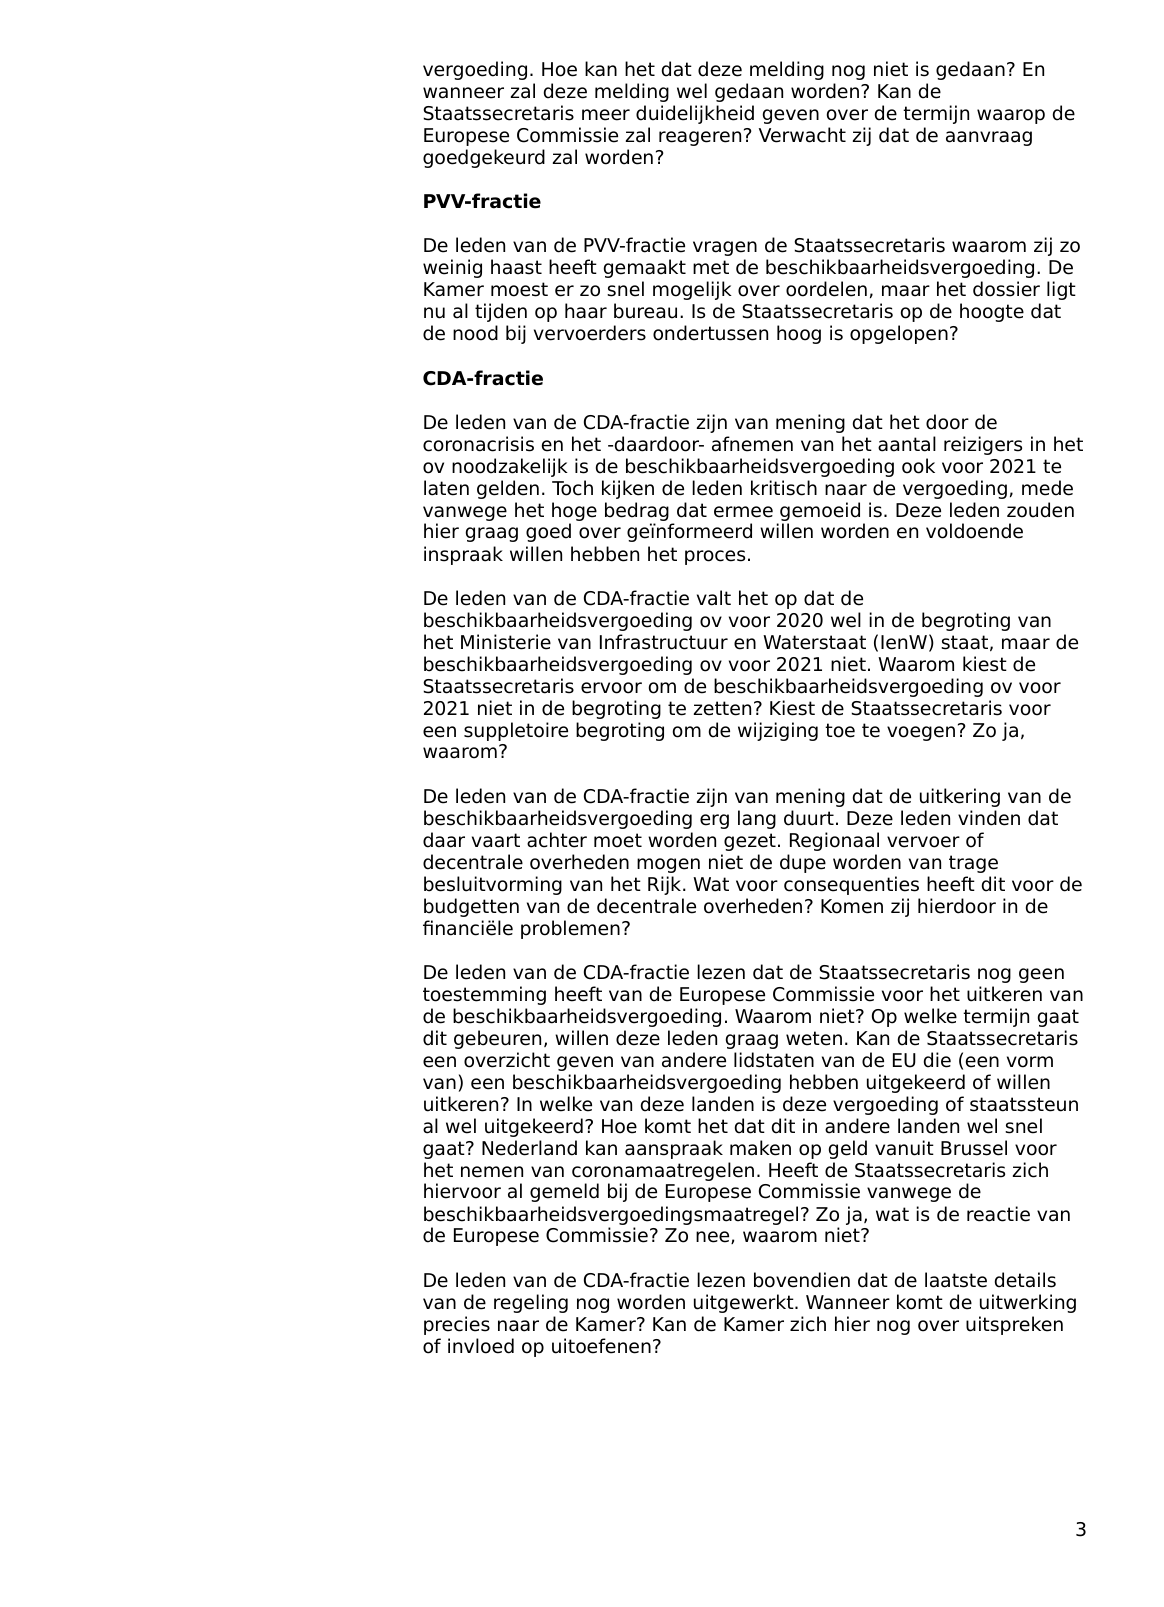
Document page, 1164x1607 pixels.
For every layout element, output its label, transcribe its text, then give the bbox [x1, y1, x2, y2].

text De leden van de PVV-fractie vragen de Staatssecretaris waarom zij zo weinig haast heeft gemaakt met de beschikbaarheidsvergoeding. De Kamer moest er zo snel mogelijk over oordelen, maar het dossier ligt nu al tijden op haar bureau. Is de Staatssecretaris op de hoogte dat de nood bij vervoerders ondertussen hoog is opgelopen? [422, 235, 1087, 345]
text De leden van de CDA-fractie zijn van mening dat de uitkering van de beschikbaarheidsvergoeding erg lang duurt. Deze leden vinden dat daar vaart achter moet worden gezet. Regionaal vervoer of decentrale overheden mogen niet de dupe worden van trage besluitvorming van het Rijk. Wat voor consequenties heeft dit voor de budgetten van de decentrale overheden? Komen zij hierdoor in de financiële problemen? [422, 786, 1087, 939]
text De leden van de CDA-fractie valt het op dat de beschikbaarheidsvergoeding ov voor 2020 wel in de begroting van het Ministerie van Infrastructuur en Waterstaat (IenW) staat, maar de beschikbaarheidsvergoeding ov voor 2021 niet. Waarom kiest de Staatssecretaris ervoor om de beschikbaarheidsvergoeding ov voor 2021 niet in de begroting te zetten? Kiest de Staatssecretaris voor een suppletoire begroting om de wijziging toe te voegen? Zo ja, waarom? [422, 588, 1087, 763]
subtitle PVV-fractie [422, 191, 1087, 213]
text vergoeding. Hoe kan het dat deze melding nog niet is gedaan? En wanneer zal deze melding wel gedaan worden? Kan de Staatssecretaris meer duidelijkheid geven over de termijn waarop de Europese Commissie zal reageren? Verwacht zij dat de aanvraag goedgekeurd zal worden? [422, 59, 1087, 169]
text De leden van de CDA-fractie lezen bovendien dat de laatste details van de regeling nog worden uitgewerkt. Wanneer komt de uitwerking precies naar de Kamer? Kan de Kamer zich hier nog over uitspreken of invloed op uitoefenen? [422, 1269, 1087, 1357]
text De leden van de CDA-fractie lezen dat de Staatssecretaris nog geen toestemming heeft van de Europese Commissie voor het uitkeren van de beschikbaarheidsvergoeding. Waarom niet? Op welke termijn gaat dit gebeuren, willen deze leden graag weten. Kan de Staatssecretaris een overzicht geven van andere lidstaten van de EU die (een vorm van) een beschikbaarheidsvergoeding hebben uitgekeerd of willen uitkeren? In welke van deze landen is deze vergoeding of staatssteun al wel uitgekeerd? Hoe komt het dat dit in andere landen wel snel gaat? Nederland kan aanspraak maken op geld vanuit Brussel voor het nemen van coronamaatregelen. Heeft de Staatssecretaris zich hiervoor al gemeld bij de Europese Commissie vanwege de beschikbaarheidsvergoedingsmaatregel? Zo ja, wat is de reactie van de Europese Commissie? Zo nee, waarom niet? [422, 962, 1087, 1247]
text De leden van de CDA-fractie zijn van mening dat het door de coronacrisis en het -daardoor- afnemen van het aantal reizigers in het ov noodzakelijk is de beschikbaarheidsvergoeding ook voor 2021 te laten gelden. Toch kijken de leden kritisch naar de vergoeding, mede vanwege het hoge bedrag dat ermee gemoeid is. Deze leden zouden hier graag goed over geïnformeerd willen worden en voldoende inspraak willen hebben het proces. [422, 412, 1087, 565]
subtitle CDA-fractie [422, 367, 1087, 389]
